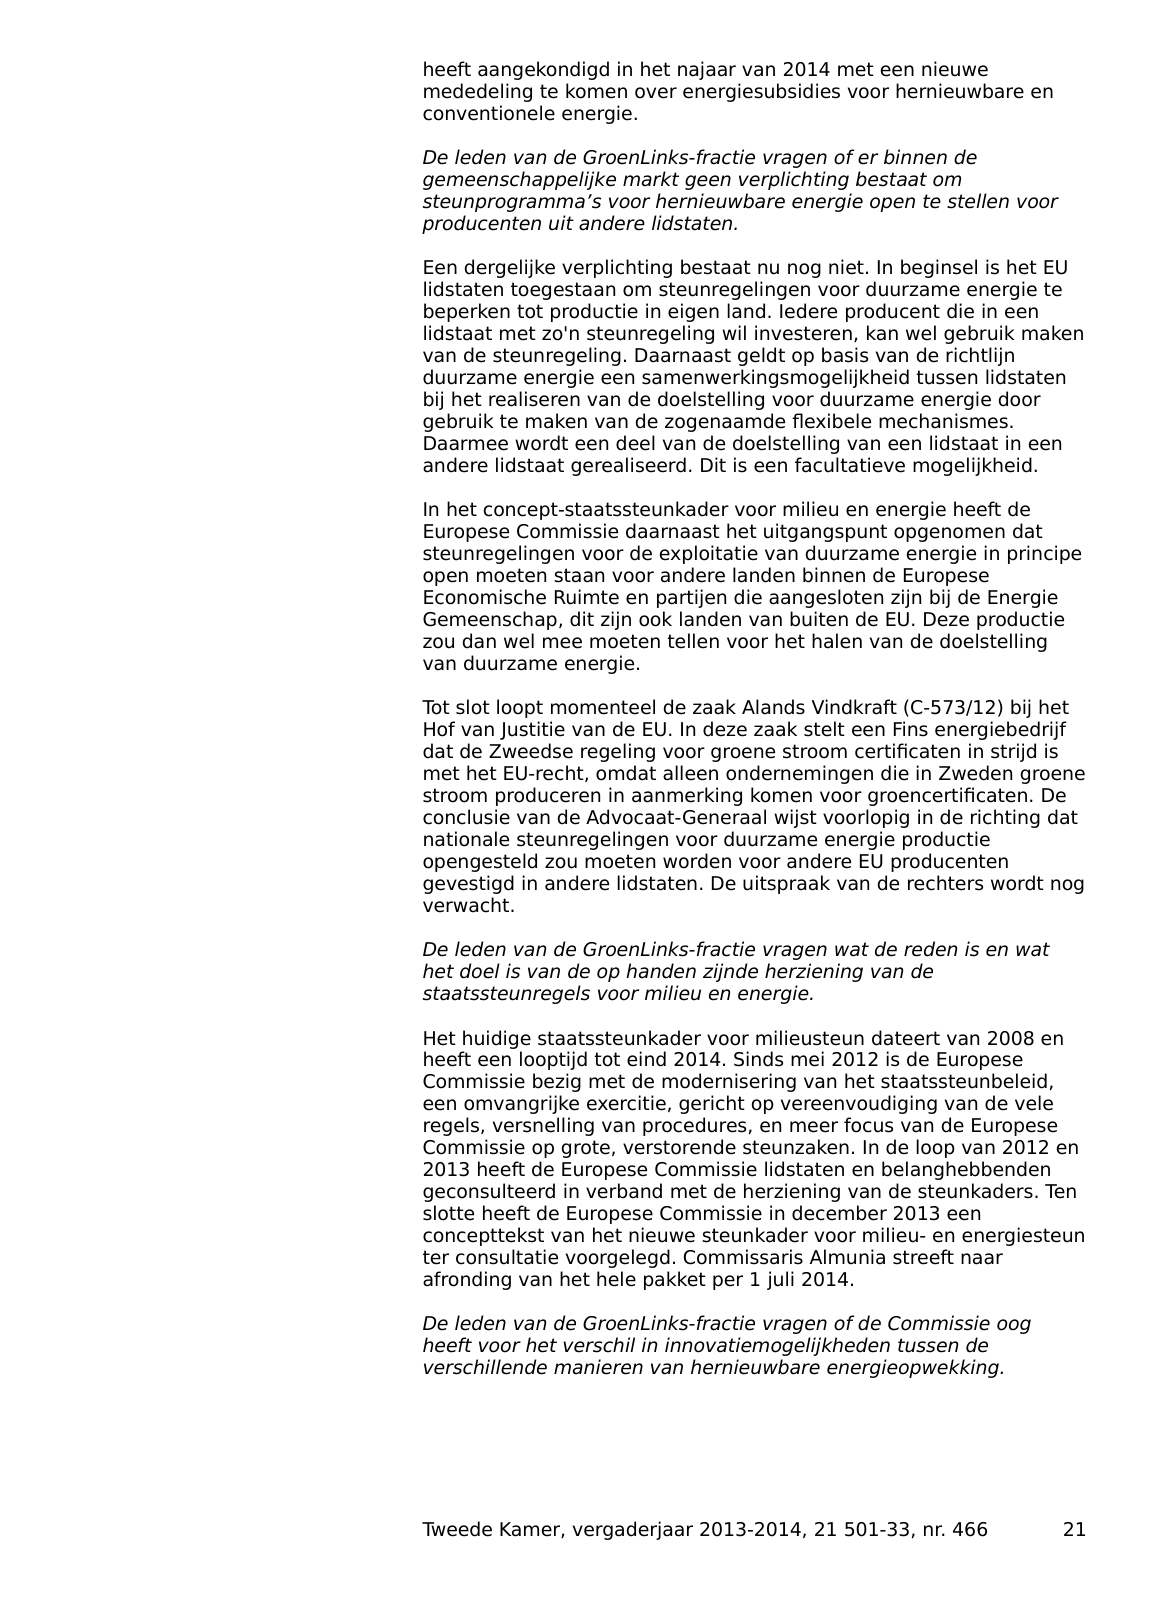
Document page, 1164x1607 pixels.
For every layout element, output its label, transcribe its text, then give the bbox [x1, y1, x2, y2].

text heeft aangekondigd in het najaar van 2014 met een nieuwe mededeling te komen over energiesubsidies voor hernieuwbare en conventionele energie. [422, 59, 1087, 125]
text De leden van de GroenLinks-fractie vragen wat de reden is en wat het doel is van de op handen zijnde herziening van de staatssteunregels voor milieu en energie. [422, 939, 1087, 1005]
text In het concept-staatssteunkader voor milieu en energie heeft de Europese Commissie daarnaast het uitgangspunt opgenomen dat steunregelingen voor de exploitatie van duurzame energie in principe open moeten staan voor andere landen binnen de Europese Economische Ruimte en partijen die aangesloten zijn bij de Energie Gemeenschap, dit zijn ook landen van buiten de EU. Deze productie zou dan wel mee moeten tellen voor het halen van de doelstelling van duurzame energie. [422, 499, 1087, 675]
text De leden van de GroenLinks-fractie vragen of de Commissie oog heeft voor het verschil in innovatiemogelijkheden tussen de verschillende manieren van hernieuwbare energieopwekking. [422, 1313, 1087, 1379]
text Het huidige staatssteunkader voor milieusteun dateert van 2008 en heeft een looptijd tot eind 2014. Sinds mei 2012 is de Europese Commissie bezig met de modernisering van het staatssteunbeleid, een omvangrijke exercitie, gericht op vereenvoudiging van de vele regels, versnelling van procedures, en meer focus van de Europese Commissie op grote, verstorende steunzaken. In de loop van 2012 en 2013 heeft de Europese Commissie lidstaten en belanghebbenden geconsulteerd in verband met de herziening van de steunkaders. Ten slotte heeft de Europese Commissie in december 2013 een concepttekst van het nieuwe steunkader voor milieu- en energiesteun ter consultatie voorgelegd. Commissaris Almunia streeft naar afronding van het hele pakket per 1 juli 2014. [422, 1027, 1087, 1291]
text Een dergelijke verplichting bestaat nu nog niet. In beginsel is het EU lidstaten toegestaan om steunregelingen voor duurzame energie te beperken tot productie in eigen land. Iedere producent die in een lidstaat met zo'n steunregeling wil investeren, kan wel gebruik maken van de steunregeling. Daarnaast geldt op basis van de richtlijn duurzame energie een samenwerkingsmogelijkheid tussen lidstaten bij het realiseren van de doelstelling voor duurzame energie door gebruik te maken van de zogenaamde flexibele mechanismes. Daarmee wordt een deel van de doelstelling van een lidstaat in een andere lidstaat gerealiseerd. Dit is een facultatieve mogelijkheid. [422, 257, 1087, 477]
text Tot slot loopt momenteel de zaak Alands Vindkraft (C-573/12) bij het Hof van Justitie van de EU. In deze zaak stelt een Fins energiebedrijf dat de Zweedse regeling voor groene stroom certificaten in strijd is met het EU-recht, omdat alleen ondernemingen die in Zweden groene stroom produceren in aanmerking komen voor groencertificaten. De conclusie van de Advocaat-Generaal wijst voorlopig in de richting dat nationale steunregelingen voor duurzame energie productie opengesteld zou moeten worden voor andere EU producenten gevestigd in andere lidstaten. De uitspraak van de rechters wordt nog verwacht. [422, 697, 1087, 917]
text De leden van de GroenLinks-fractie vragen of er binnen de gemeenschappelijke markt geen verplichting bestaat om steunprogramma’s voor hernieuwbare energie open te stellen voor producenten uit andere lidstaten. [422, 147, 1087, 235]
